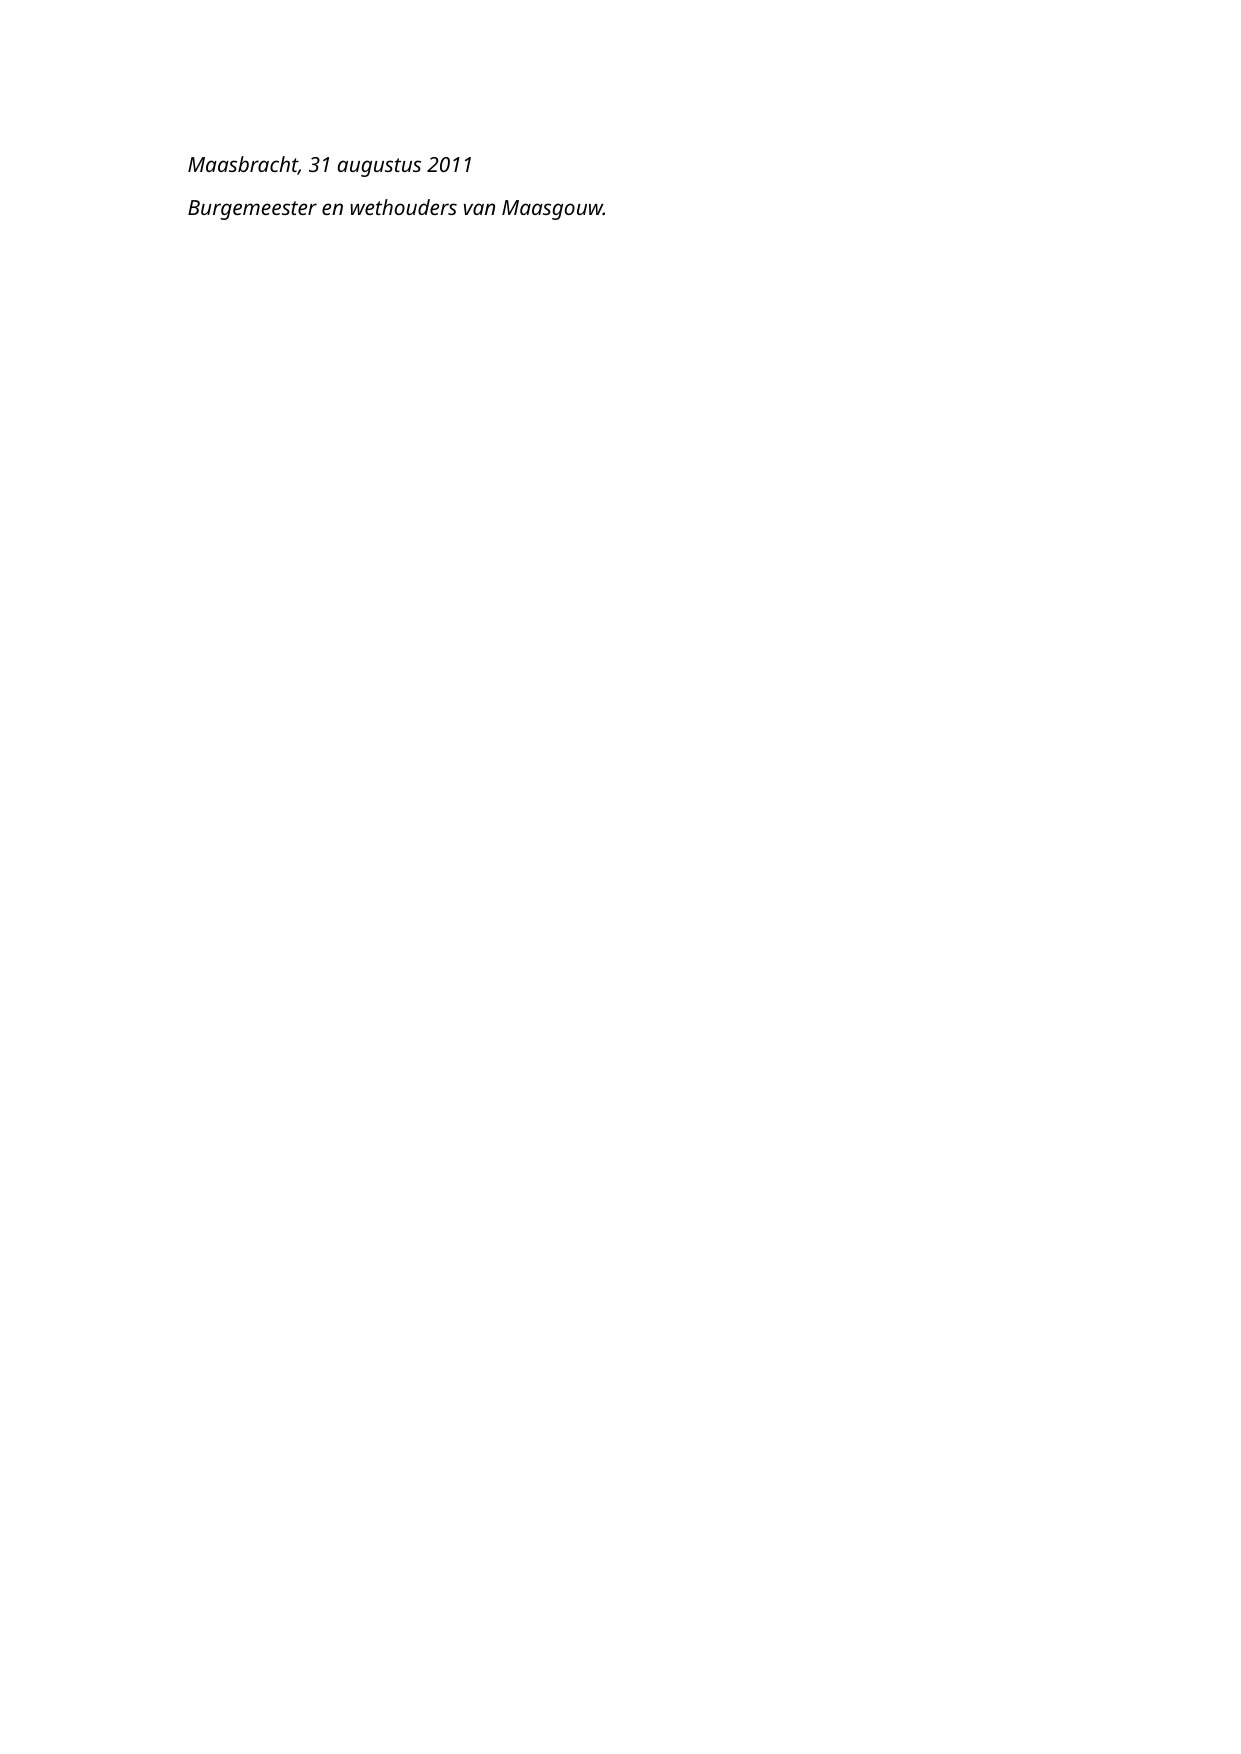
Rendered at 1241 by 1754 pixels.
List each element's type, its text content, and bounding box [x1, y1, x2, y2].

text Burgemeester en wethouders van Maasgouw. [187, 193, 1053, 222]
text Maasbracht, 31 augustus 2011 [187, 150, 1053, 178]
